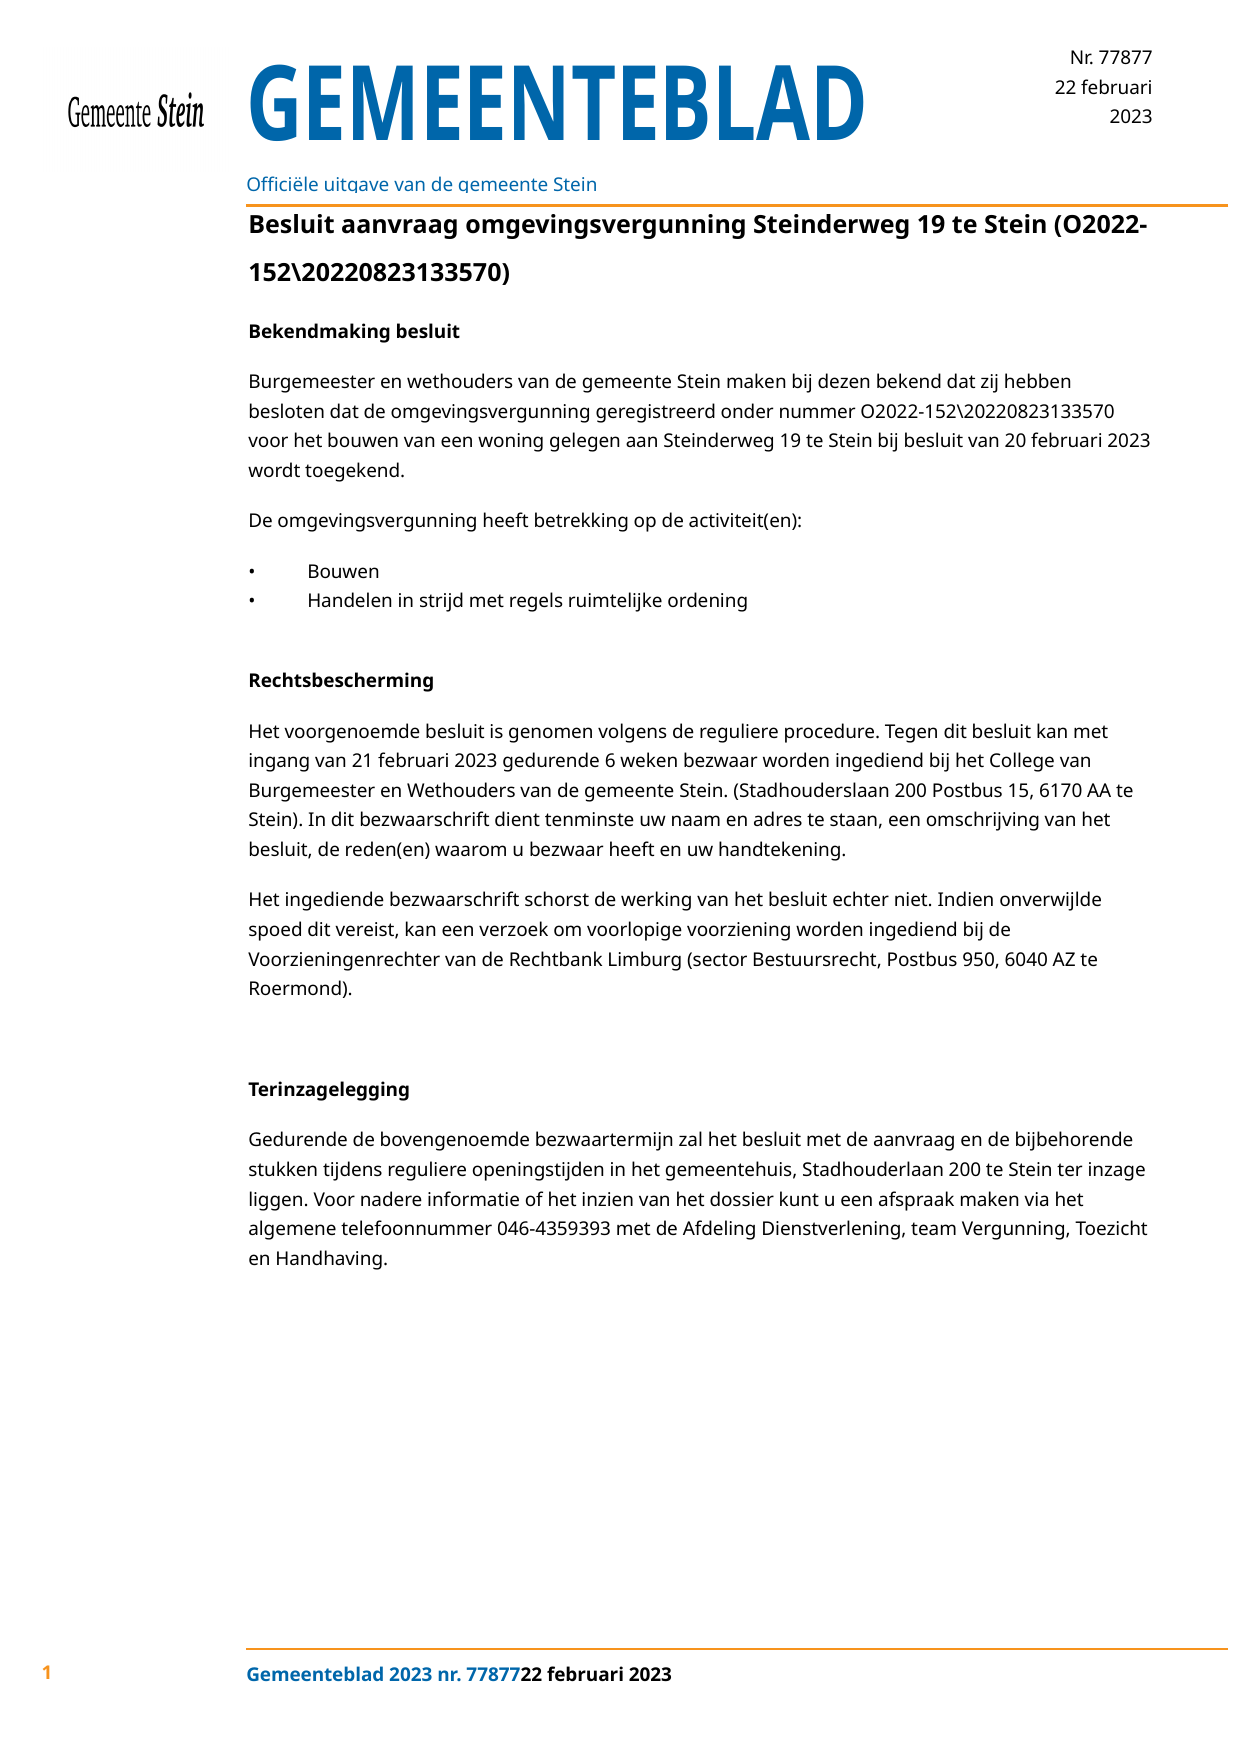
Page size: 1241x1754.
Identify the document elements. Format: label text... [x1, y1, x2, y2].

text Besluit aanvraag omgevingsvergunning Steinderweg 19 te Stein (O2022-152\20220823133570) [248, 207, 1152, 288]
text Gedurende de bovengenoemde bezwaartermijn zal het besluit met de aanvraag en de bijbehorende stukken tijdens reguliere openingstijden in het gemeentehuis, Stadhouderlaan 200 te Stein ter inzage liggen. Voor nadere informatie of het inzien van het dossier kunt u een afspraak maken via het algemene telefoonnummer 046-4359393 met de Afdeling Dienstverlening, team Vergunning, Toezicht en Handhaving. [248, 1127, 1152, 1271]
text Rechtsbescherming [248, 667, 1152, 693]
text Bekendmaking besluit [248, 318, 1152, 344]
text Het voorgenoemde besluit is genomen volgens de reguliere procedure. Tegen dit besluit kan met ingang van 21 februari 2023 gedurende 6 weken bezwaar worden ingediend bij het College van Burgemeester en Wethouders van de gemeente Stein. (Stadhouderslaan 200 Postbus 15, 6170 AA te Stein). In dit bezwaarschrift dient tenminste uw naam en adres te staan, een omschrijving van het besluit, de reden(en) waarom u bezwaar heeft en uw handtekening. [248, 718, 1152, 862]
text Het ingediende bezwaarschrift schorst de werking van het besluit echter niet. Indien onverwijlde spoed dit vereist, kan een verzoek om voorlopige voorziening worden ingediend bij de Voorzieningenrechter van de Rechtbank Limburg (sector Bestuursrecht, Postbus 950, 6040 AZ te Roermond). [248, 887, 1152, 1001]
list Handelen in strijd met regels ruimtelijke ordening [248, 587, 1152, 613]
picture [41, 47, 231, 172]
text De omgevingsvergunning heeft betrekking op de activiteit(en): [248, 507, 1152, 533]
text Burgemeester en wethouders van de gemeente Stein maken bij dezen bekend dat zij hebben besloten dat de omgevingsvergunning geregistreerd onder nummer O2022-152\20220823133570 voor het bouwen van een woning gelegen aan Steinderweg 19 te Stein bij besluit van 20 februari 2023 wordt toegekend. [248, 368, 1152, 483]
list Bouwen [248, 558, 1152, 584]
text Terinzagelegging [248, 1076, 1152, 1102]
